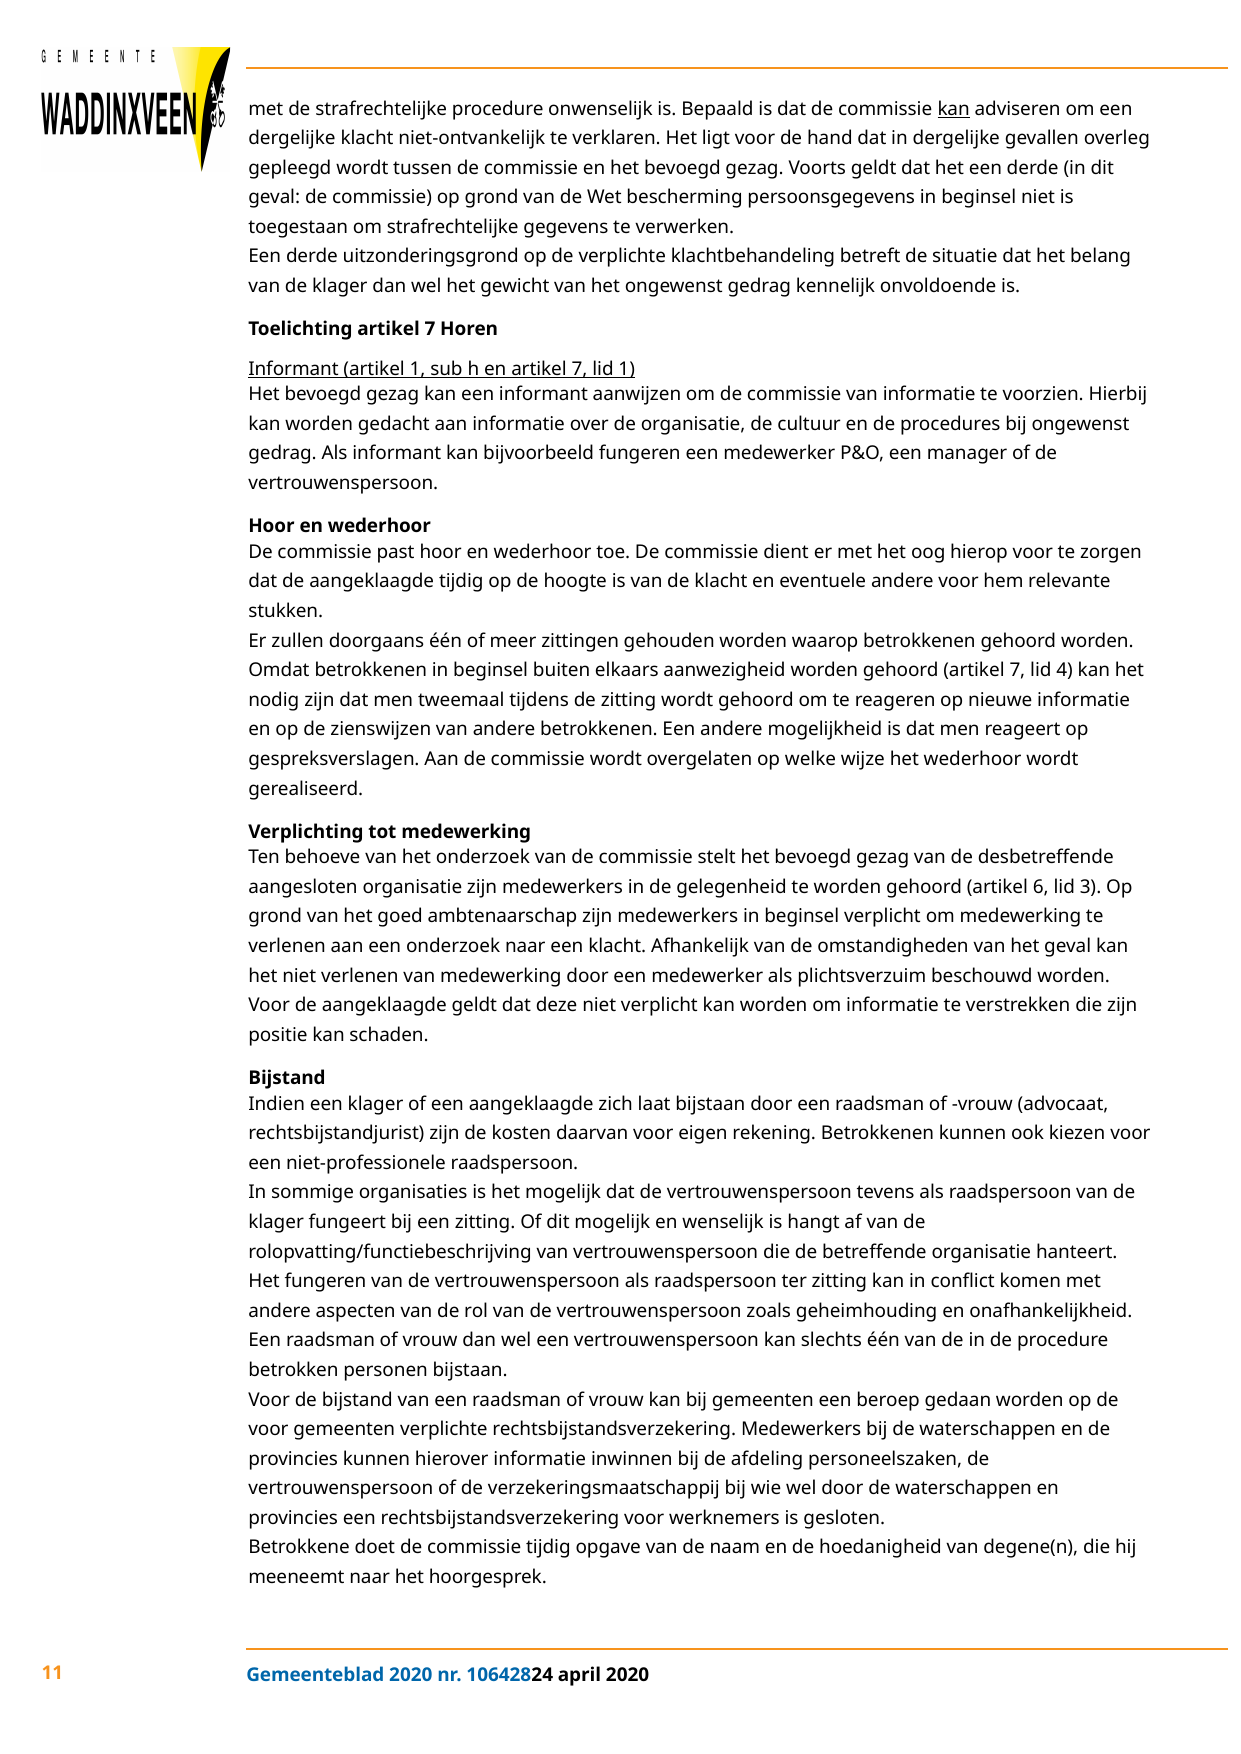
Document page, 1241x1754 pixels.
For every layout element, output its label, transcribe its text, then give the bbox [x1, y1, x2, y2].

text De commissie past hoor en wederhoor toe. De commissie dient er met het oog hierop voor te zorgen dat de aangeklaagde tijdig op de hoogte is van de klacht en eventuele andere voor hem relevante stukken. [248, 538, 1152, 623]
text Ten behoeve van het onderzoek van de commissie stelt het bevoegd gezag van de desbetreffende aangesloten organisatie zijn medewerkers in de gelegenheid te worden gehoord (artikel 6, lid 3). Op grond van het goed ambtenaarschap zijn medewerkers in beginsel verplicht om medewerking te verlenen aan een onderzoek naar een klacht. Afhankelijk van de omstandigheden van het geval kan het niet verlenen van medewerking door een medewerker als plichtsverzuim beschouwd worden. [248, 843, 1152, 988]
text Verplichting tot medewerking [248, 818, 1152, 843]
text Het bevoegd gezag kan een informant aanwijzen om de commissie van informatie te voorzien. Hierbij kan worden gedacht aan informatie over de organisatie, de cultuur en de procedures bij ongewenst gedrag. Als informant kan bijvoorbeeld fungeren een medewerker P&O, een manager of de vertrouwenspersoon. [248, 380, 1152, 495]
text Bijstand [248, 1064, 1152, 1090]
text met de strafrechtelijke procedure onwenselijk is. Bepaald is dat de commissie kan adviseren om een dergelijke klacht niet-ontvankelijk te verklaren. Het ligt voor de hand dat in dergelijke gevallen overleg gepleegd wordt tussen de commissie en het bevoegd gezag. Voorts geldt dat het een derde (in dit geval: de commissie) op grond van de Wet bescherming persoonsgegevens in beginsel niet is toegestaan om strafrechtelijke gegevens te verwerken. [248, 95, 1152, 239]
text Er zullen doorgaans één of meer zittingen gehouden worden waarop betrokkenen gehoord worden. Omdat betrokkenen in beginsel buiten elkaars aanwezigheid worden gehoord (artikel 7, lid 4) kan het nodig zijn dat men tweemaal tijdens de zitting wordt gehoord om te reageren op nieuwe informatie en op de zienswijzen van andere betrokkenen. Een andere mogelijkheid is dat men reageert op gespreksverslagen. Aan de commissie wordt overgelaten op welke wijze het wederhoor wordt gerealiseerd. [248, 627, 1152, 800]
text In sommige organisaties is het mogelijk dat de vertrouwenspersoon tevens als raadspersoon van de klager fungeert bij een zitting. Of dit mogelijk en wenselijk is hangt af van de rolopvatting/functiebeschrijving van vertrouwenspersoon die de betreffende organisatie hanteert. Het fungeren van de vertrouwenspersoon als raadspersoon ter zitting kan in conflict komen met andere aspecten van de rol van de vertrouwenspersoon zoals geheimhouding en onafhankelijkheid. Een raadsman of vrouw dan wel een vertrouwenspersoon kan slechts één van de in de procedure betrokken personen bijstaan. [248, 1179, 1152, 1382]
text Voor de aangeklaagde geldt dat deze niet verplicht kan worden om informatie te verstrekken die zijn positie kan schaden. [248, 991, 1152, 1047]
text Toelichting artikel 7 Horen [248, 315, 1152, 341]
text Betrokkene doet de commissie tijdig opgave van de naam en de hoedanigheid van degene(n), die hij meeneemt naar het hoorgesprek. [248, 1534, 1152, 1589]
text Een derde uitzonderingsgrond op de verplichte klachtbehandeling betreft de situatie dat het belang van de klager dan wel het gewicht van het ongewenst gedrag kennelijk onvoldoende is. [248, 243, 1152, 298]
text Voor de bijstand van een raadsman of vrouw kan bij gemeenten een beroep gedaan worden op de voor gemeenten verplichte rechtsbijstandsverzekering. Medewerkers bij de waterschappen en de provincies kunnen hierover informatie inwinnen bij de afdeling personeelszaken, de vertrouwenspersoon of de verzekeringsmaatschappij bij wie wel door de waterschappen en provincies een rechtsbijstandsverzekering voor werknemers is gesloten. [248, 1386, 1152, 1530]
text Indien een klager of een aangeklaagde zich laat bijstaan door een raadsman of -vrouw (advocaat, rechtsbijstandjurist) zijn de kosten daarvan voor eigen rekening. Betrokkenen kunnen ook kiezen voor een niet-professionele raadspersoon. [248, 1090, 1152, 1175]
picture [41, 47, 231, 172]
text Hoor en wederhoor [248, 512, 1152, 538]
text Informant (artikel 1, sub h en artikel 7, lid 1) [248, 355, 1152, 380]
